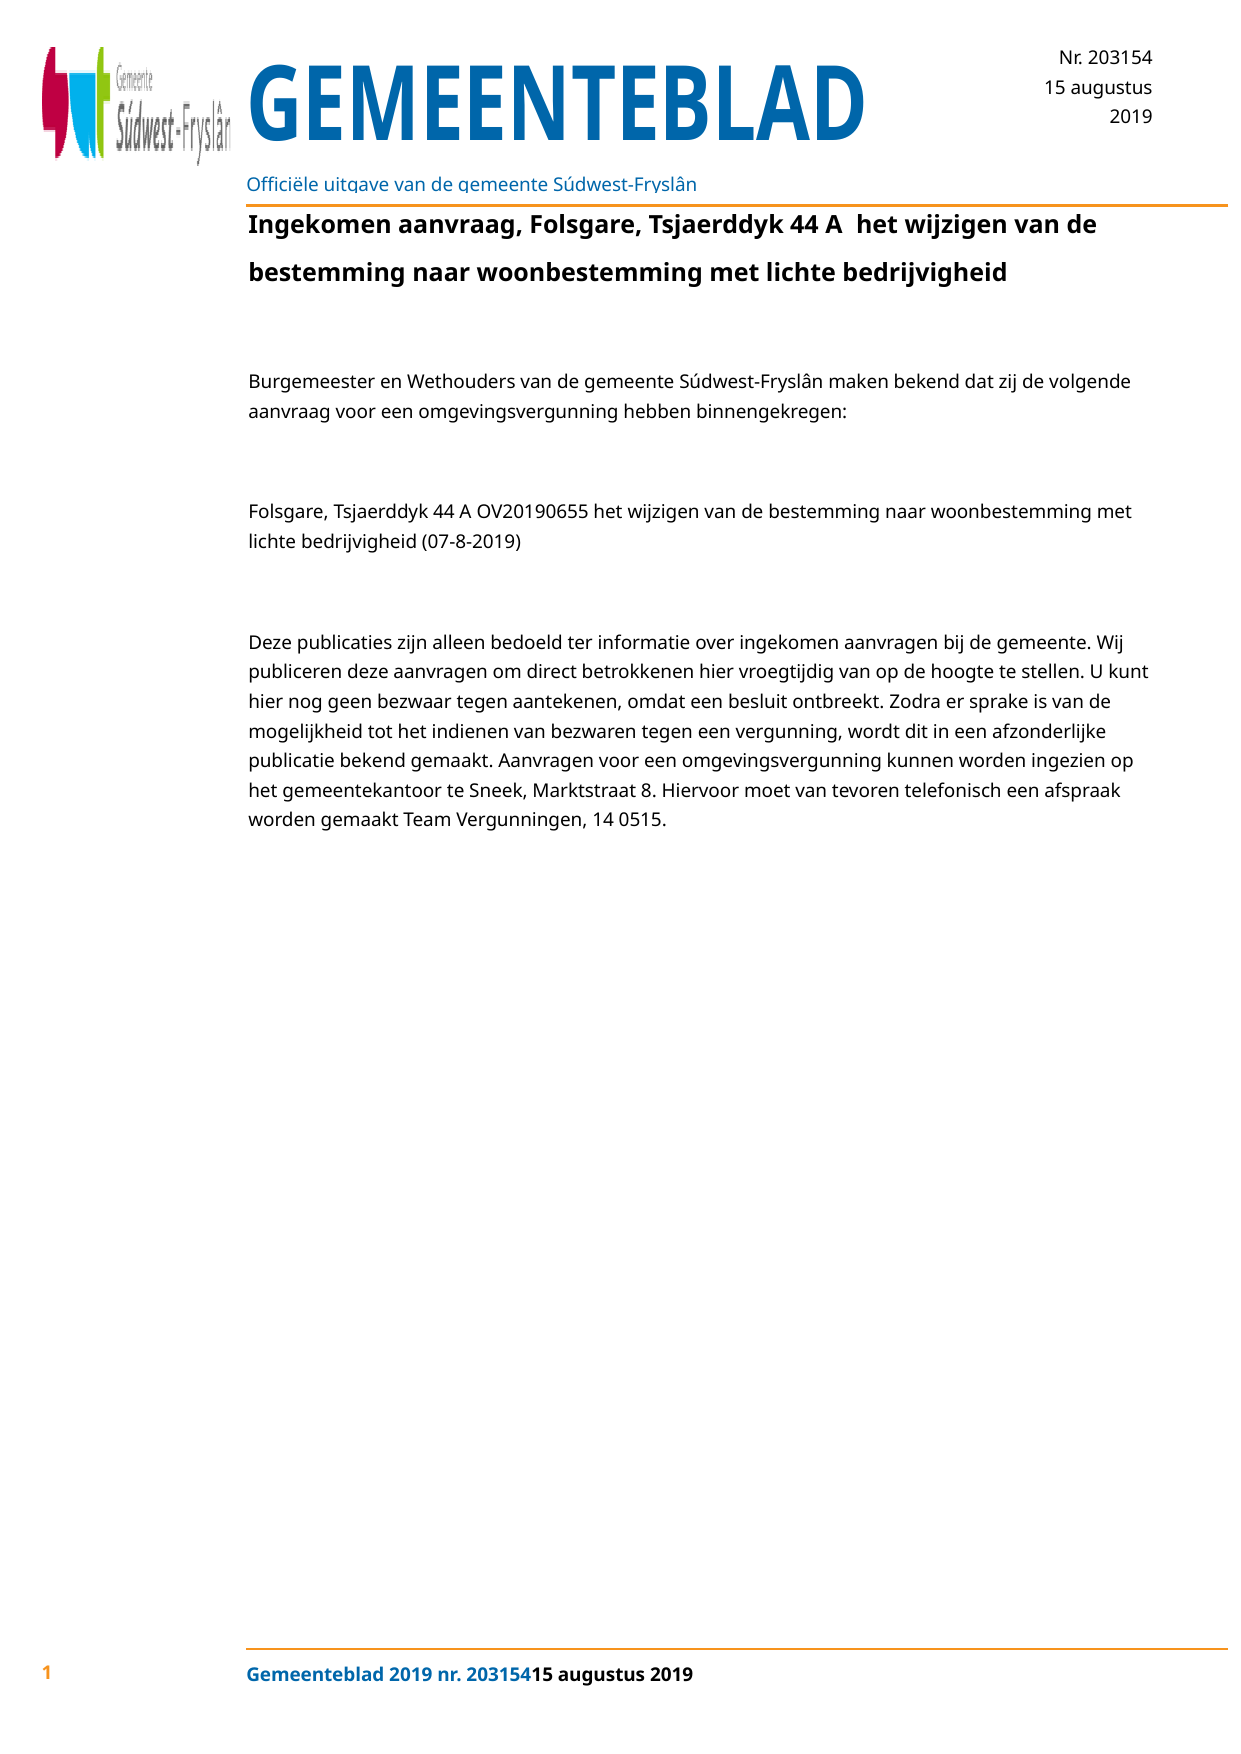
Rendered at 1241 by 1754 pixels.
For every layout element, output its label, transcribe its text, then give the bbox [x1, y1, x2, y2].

text Folsgare, Tsjaerddyk 44 A OV20190655 het wijzigen van de bestemming naar woonbestemming met lichte bedrijvigheid (07-8-2019) [248, 499, 1152, 554]
text Deze publicaties zijn alleen bedoeld ter informatie over ingekomen aanvragen bij de gemeente. Wij publiceren deze aanvragen om direct betrokkenen hier vroegtijdig van op de hoogte te stellen. U kunt hier nog geen bezwaar tegen aantekenen, omdat een besluit ontbreekt. Zodra er sprake is van de mogelijkheid tot het indienen van bezwaren tegen een vergunning, wordt dit in een afzonderlijke publicatie bekend gemaakt. Aanvragen voor een omgevingsvergunning kunnen worden ingezien op het gemeentekantoor te Sneek, Marktstraat 8. Hiervoor moet van tevoren telefonisch een afspraak worden gemaakt Team Vergunningen, 14 0515. [248, 629, 1152, 832]
text Ingekomen aanvraag, Folsgare, Tsjaerddyk 44 A het wijzigen van de bestemming naar woonbestemming met lichte bedrijvigheid [248, 207, 1152, 288]
picture [41, 47, 231, 172]
text Burgemeester en Wethouders van de gemeente Súdwest-Fryslân maken bekend dat zij de volgende aanvraag voor een omgevingsvergunning hebben binnengekregen: [248, 368, 1152, 424]
